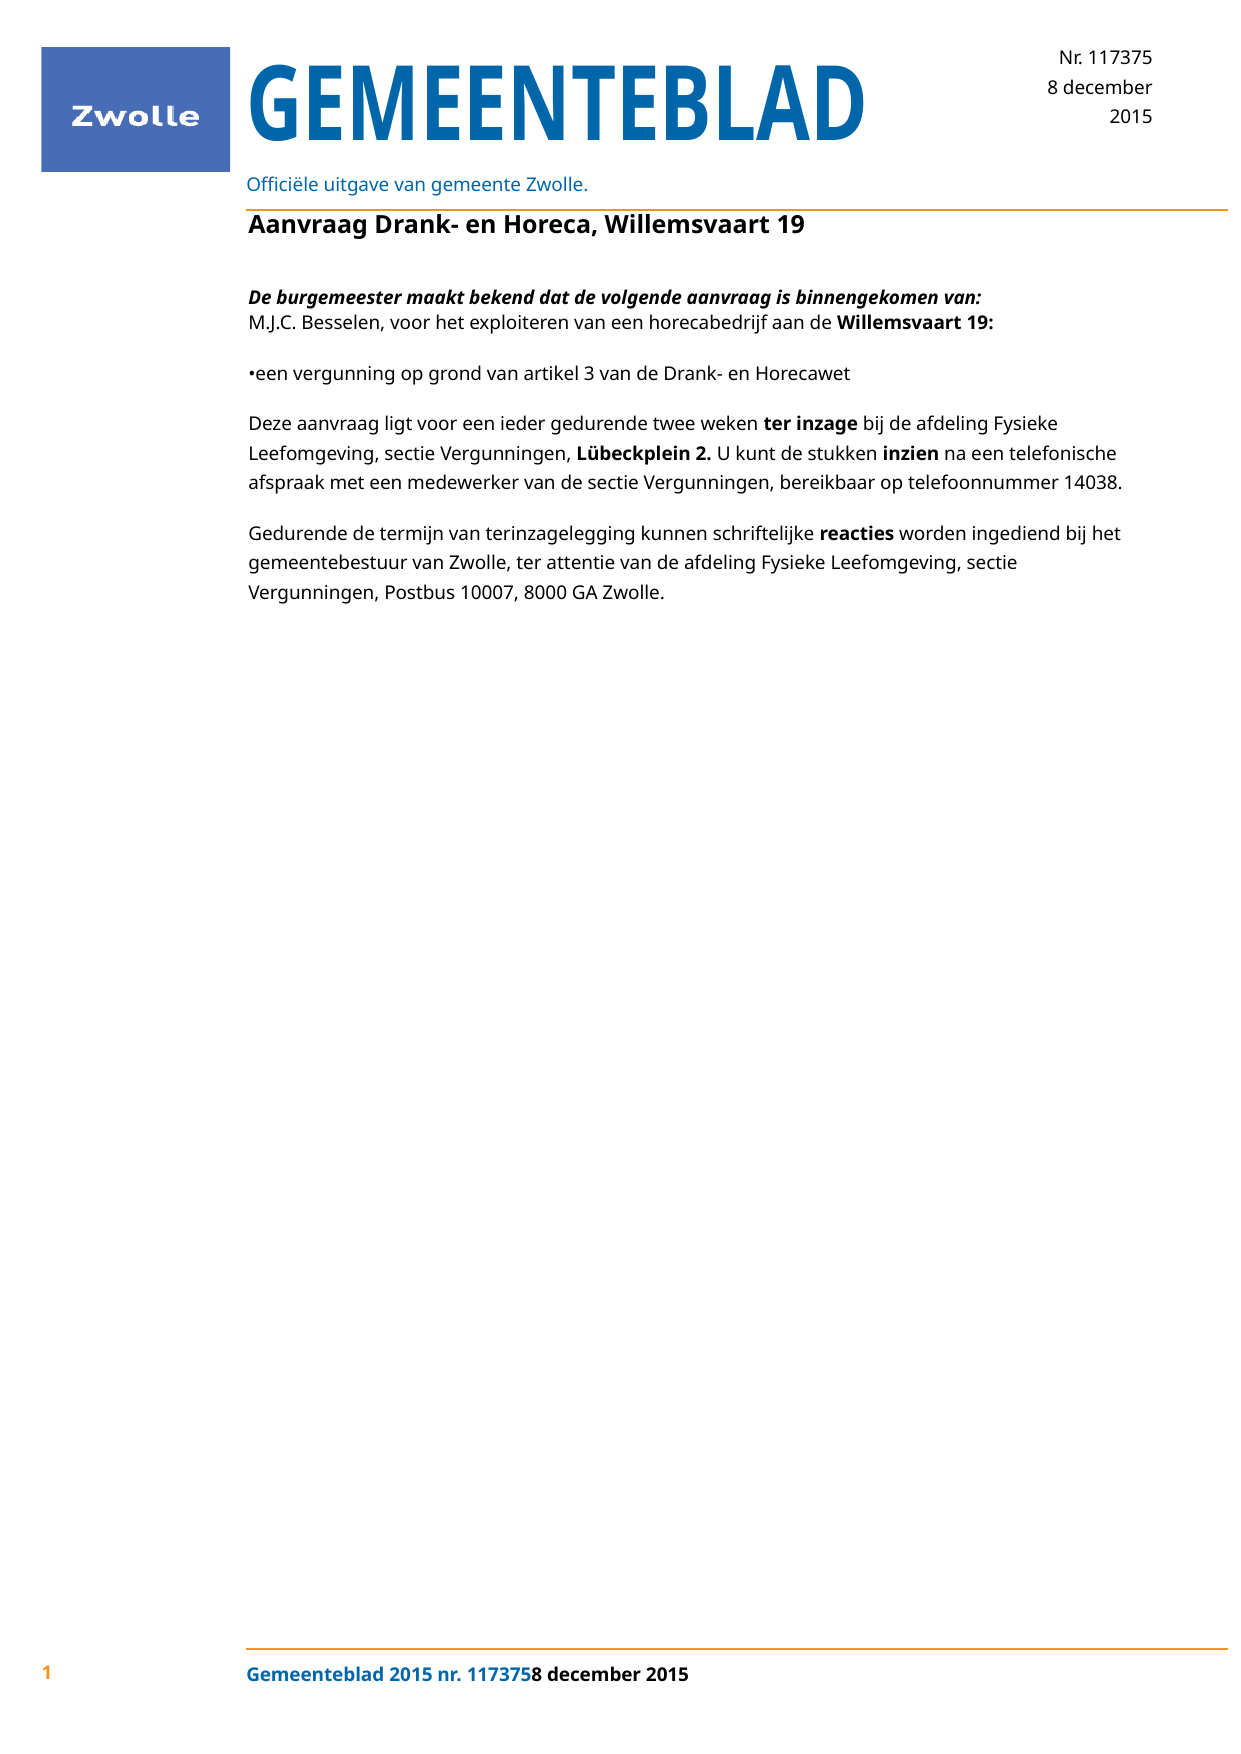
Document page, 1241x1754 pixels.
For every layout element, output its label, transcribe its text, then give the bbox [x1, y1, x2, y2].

text M.J.C. Besselen, voor het exploiteren van een horecabedrijf aan de Willemsvaart 19: [248, 309, 1152, 335]
text •een vergunning op grond van artikel 3 van de Drank- en Horecawet [248, 360, 1152, 386]
text De burgemeester maakt bekend dat de volgende aanvraag is binnengekomen van: [248, 284, 1152, 309]
text Deze aanvraag ligt voor een ieder gedurende twee weken ter inzage bij de afdeling Fysieke Leefomgeving, sectie Vergunningen, Lübeckplein 2. U kunt de stukken inzien na een telefonische afspraak met een medewerker van de sectie Vergunningen, bereikbaar op telefoonnummer 14038. [248, 410, 1152, 495]
text Aanvraag Drank- en Horeca, Willemsvaart 19 [248, 211, 1152, 241]
picture [41, 47, 231, 172]
text Gedurende de termijn van terinzagelegging kunnen schriftelijke reacties worden ingediend bij het gemeentebestuur van Zwolle, ter attentie van de afdeling Fysieke Leefomgeving, sectie Vergunningen, Postbus 10007, 8000 GA Zwolle. [248, 520, 1152, 605]
